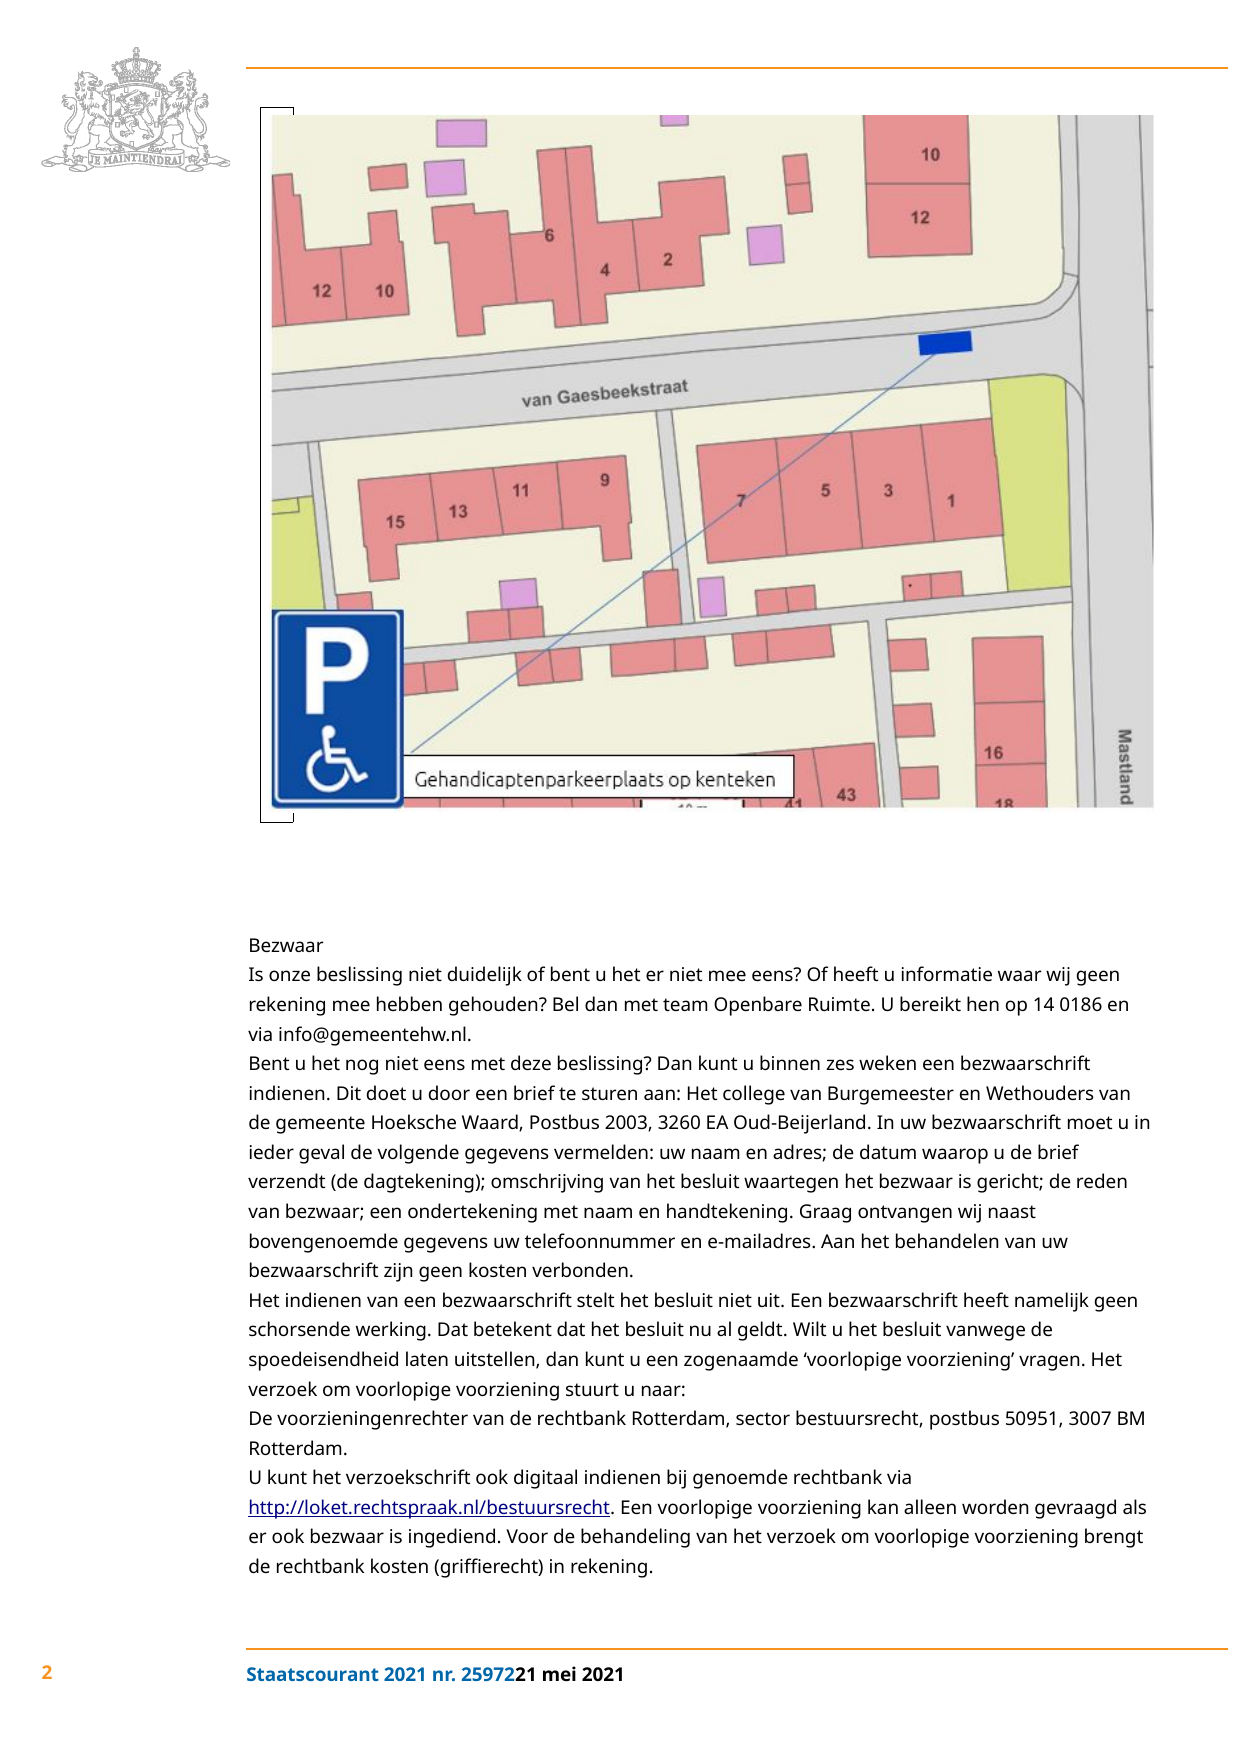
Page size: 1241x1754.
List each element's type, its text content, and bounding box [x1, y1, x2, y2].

text Is onze beslissing niet duidelijk of bent u het er niet mee eens? Of heeft u informatie waar wij geen rekening mee hebben gehouden? Bel dan met team Openbare Ruimte. U bereikt hen op 14 0186 en via info@gemeentehw.nl. [248, 962, 1152, 1047]
text Bent u het nog niet eens met deze beslissing? Dan kunt u binnen zes weken een bezwaarschrift indienen. Dit doet u door een brief te sturen aan: Het college van Burgemeester en Wethouders van de gemeente Hoeksche Waard, Postbus 2003, 3260 EA Oud-Beijerland. In uw bezwaarschrift moet u in ieder geval de volgende gegevens vermelden: uw naam en adres; de datum waarop u de brief verzendt (de dagtekening); omschrijving van het besluit waartegen het bezwaar is gericht; de reden van bezwaar; een ondertekening met naam en handtekening. Graag ontvangen wij naast bovengenoemde gegevens uw telefoonnummer en e-mailadres. Aan het behandelen van uw bezwaarschrift zijn geen kosten verbonden. [248, 1050, 1152, 1283]
picture [268, 115, 1155, 813]
text Bezwaar [248, 932, 1152, 958]
text De voorzieningenrechter van de rechtbank Rotterdam, sector bestuursrecht, postbus 50951, 3007 BM Rotterdam. [248, 1405, 1152, 1461]
text U kunt het verzoekschrift ook digitaal indienen bij genoemde rechtbank via http://loket.rechtspraak.nl/bestuursrecht. Een voorlopige voorziening kan alleen worden gevraagd als er ook bezwaar is ingediend. Voor de behandeling van het verzoek om voorlopige voorziening brengt de rechtbank kosten (griffierecht) in rekening. [248, 1464, 1152, 1579]
picture [41, 47, 231, 172]
text Het indienen van een bezwaarschrift stelt het besluit niet uit. Een bezwaarschrift heeft namelijk geen schorsende werking. Dat betekent dat het besluit nu al geldt. Wilt u het besluit vanwege de spoedeisendheid laten uitstellen, dan kunt u een zogenaamde ‘voorlopige voorziening’ vragen. Het verzoek om voorlopige voorziening stuurt u naar: [248, 1287, 1152, 1402]
